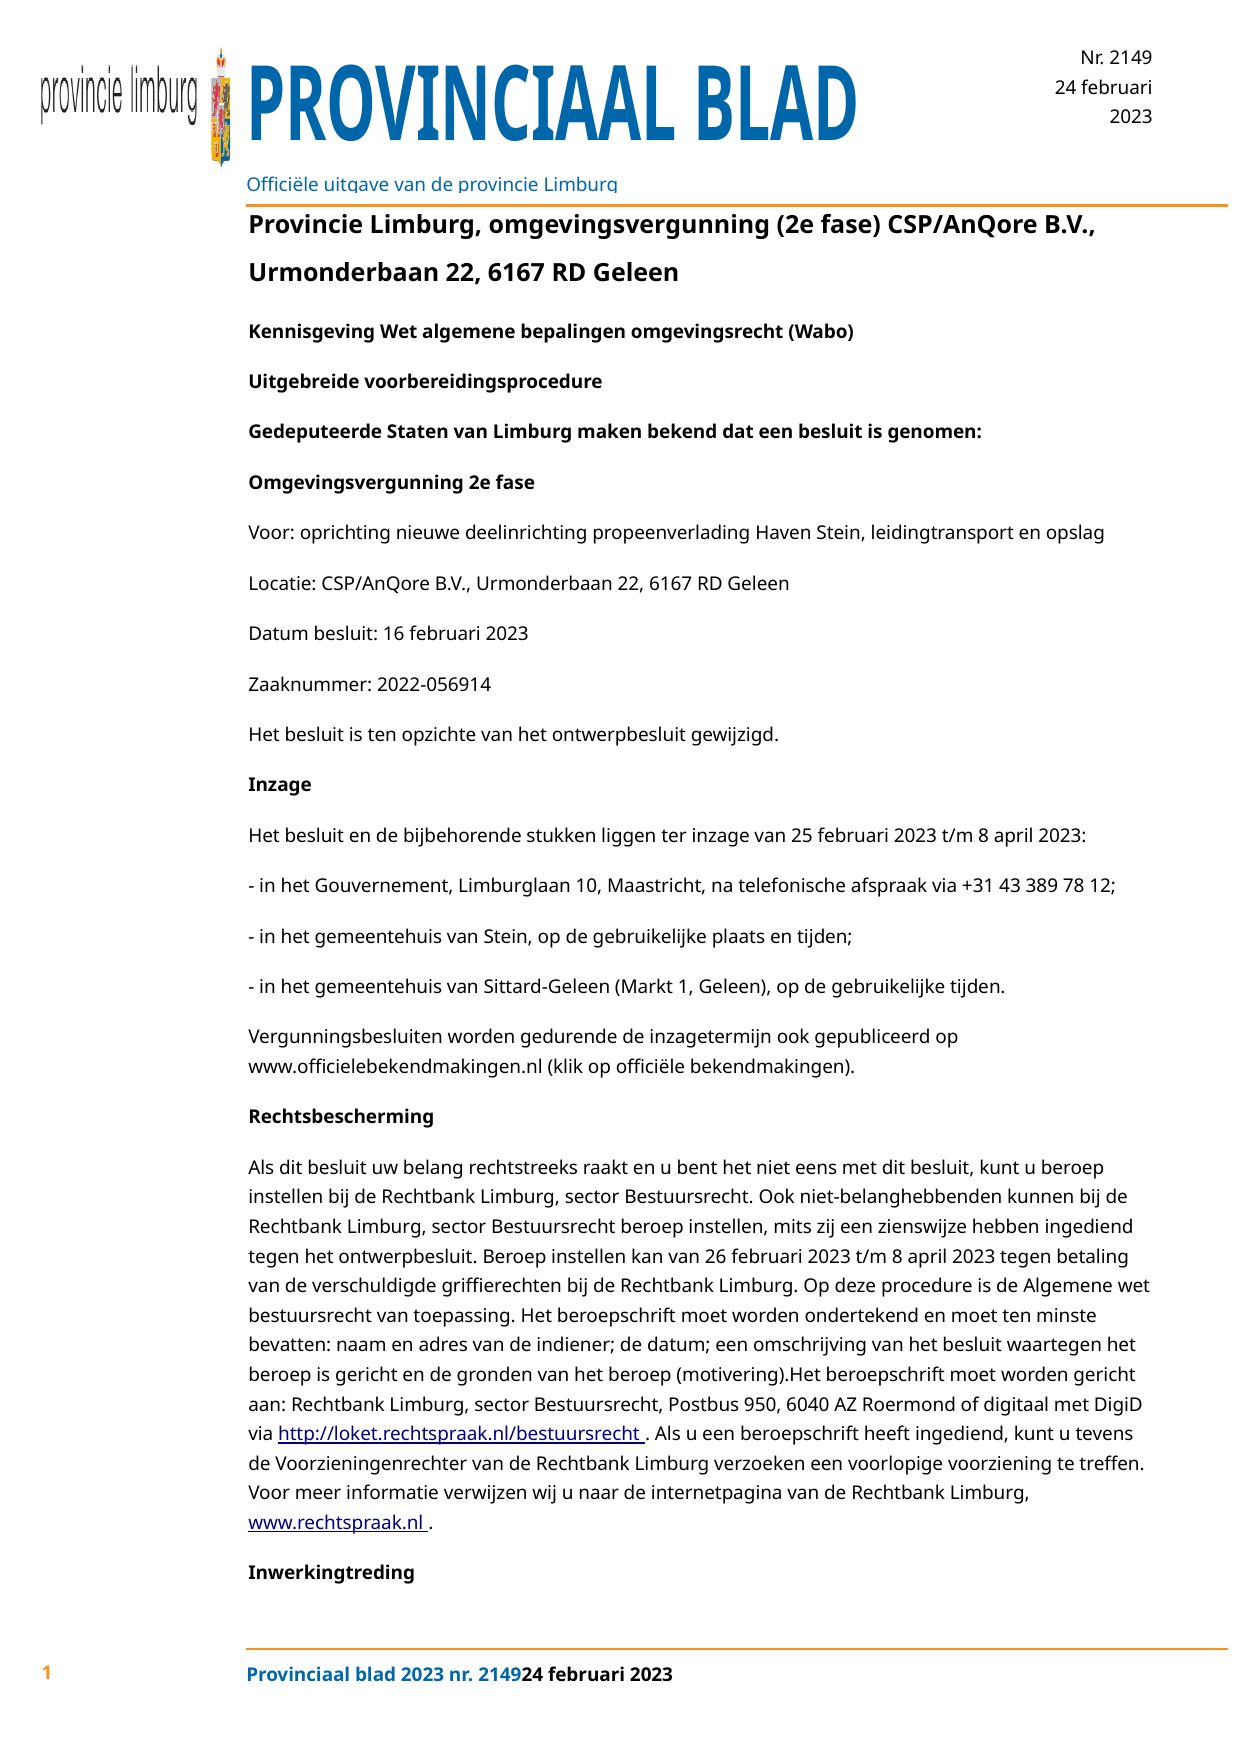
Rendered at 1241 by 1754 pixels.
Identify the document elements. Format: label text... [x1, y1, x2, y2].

text Het besluit is ten opzichte van het ontwerpbesluit gewijzigd. [248, 721, 1152, 747]
text Locatie: CSP/AnQore B.V., Urmonderbaan 22, 6167 RD Geleen [248, 570, 1152, 596]
text Vergunningsbesluiten worden gedurende de inzagetermijn ook gepubliceerd op www.officielebekendmakingen.nl (klik op officiële bekendmakingen). [248, 1024, 1152, 1079]
text Zaaknummer: 2022-056914 [248, 671, 1152, 697]
text Rechtsbescherming [248, 1104, 1152, 1129]
text Uitgebreide voorbereidingsprocedure [248, 368, 1152, 394]
text Voor: oprichting nieuwe deelinrichting propeenverlading Haven Stein, leidingtransport en opslag [248, 519, 1152, 545]
text Als dit besluit uw belang rechtstreeks raakt en u bent het niet eens met dit besluit, kunt u beroep instellen bij de Rechtbank Limburg, sector Bestuursrecht. Ook niet-belanghebbenden kunnen bij de Rechtbank Limburg, sector Bestuursrecht beroep instellen, mits zij een zienswijze hebben ingediend tegen het ontwerpbesluit. Beroep instellen kan van 26 februari 2023 t/m 8 april 2023 tegen betaling van de verschuldigde griffierechten bij de Rechtbank Limburg. Op deze procedure is de Algemene wet bestuursrecht van toepassing. Het beroepschrift moet worden ondertekend en moet ten minste bevatten: naam en adres van de indiener; de datum; een omschrijving van het besluit waartegen het beroep is gericht en de gronden van het beroep (motivering).Het beroepschrift moet worden gericht aan: Rechtbank Limburg, sector Bestuursrecht, Postbus 950, 6040 AZ Roermond of digitaal met DigiD via http://loket.rechtspraak.nl/bestuursrecht . Als u een beroepschrift heeft ingediend, kunt u tevens de Voorzieningenrechter van de Rechtbank Limburg verzoeken een voorlopige voorziening te treffen. Voor meer informatie verwijzen wij u naar de internetpagina van de Rechtbank Limburg, www.rechtspraak.nl . [248, 1154, 1152, 1535]
text Het besluit en de bijbehorende stukken liggen ter inzage van 25 februari 2023 t/m 8 april 2023: [248, 822, 1152, 848]
text - in het gemeentehuis van Sittard-Geleen (Markt 1, Geleen), op de gebruikelijke tijden. [248, 973, 1152, 999]
picture [41, 47, 231, 172]
text - in het Gouvernement, Limburglaan 10, Maastricht, na telefonische afspraak via +31 43 389 78 12; [248, 872, 1152, 898]
text Inzage [248, 772, 1152, 797]
text Provincie Limburg, omgevingsvergunning (2e fase) CSP/AnQore B.V., Urmonderbaan 22, 6167 RD Geleen [248, 207, 1152, 288]
text Datum besluit: 16 februari 2023 [248, 620, 1152, 646]
text Omgevingsvergunning 2e fase [248, 469, 1152, 495]
text Inwerkingtreding [248, 1559, 1152, 1585]
text Gedeputeerde Staten van Limburg maken bekend dat een besluit is genomen: [248, 419, 1152, 444]
text Kennisgeving Wet algemene bepalingen omgevingsrecht (Wabo) [248, 318, 1152, 344]
text - in het gemeentehuis van Stein, op de gebruikelijke plaats en tijden; [248, 923, 1152, 949]
